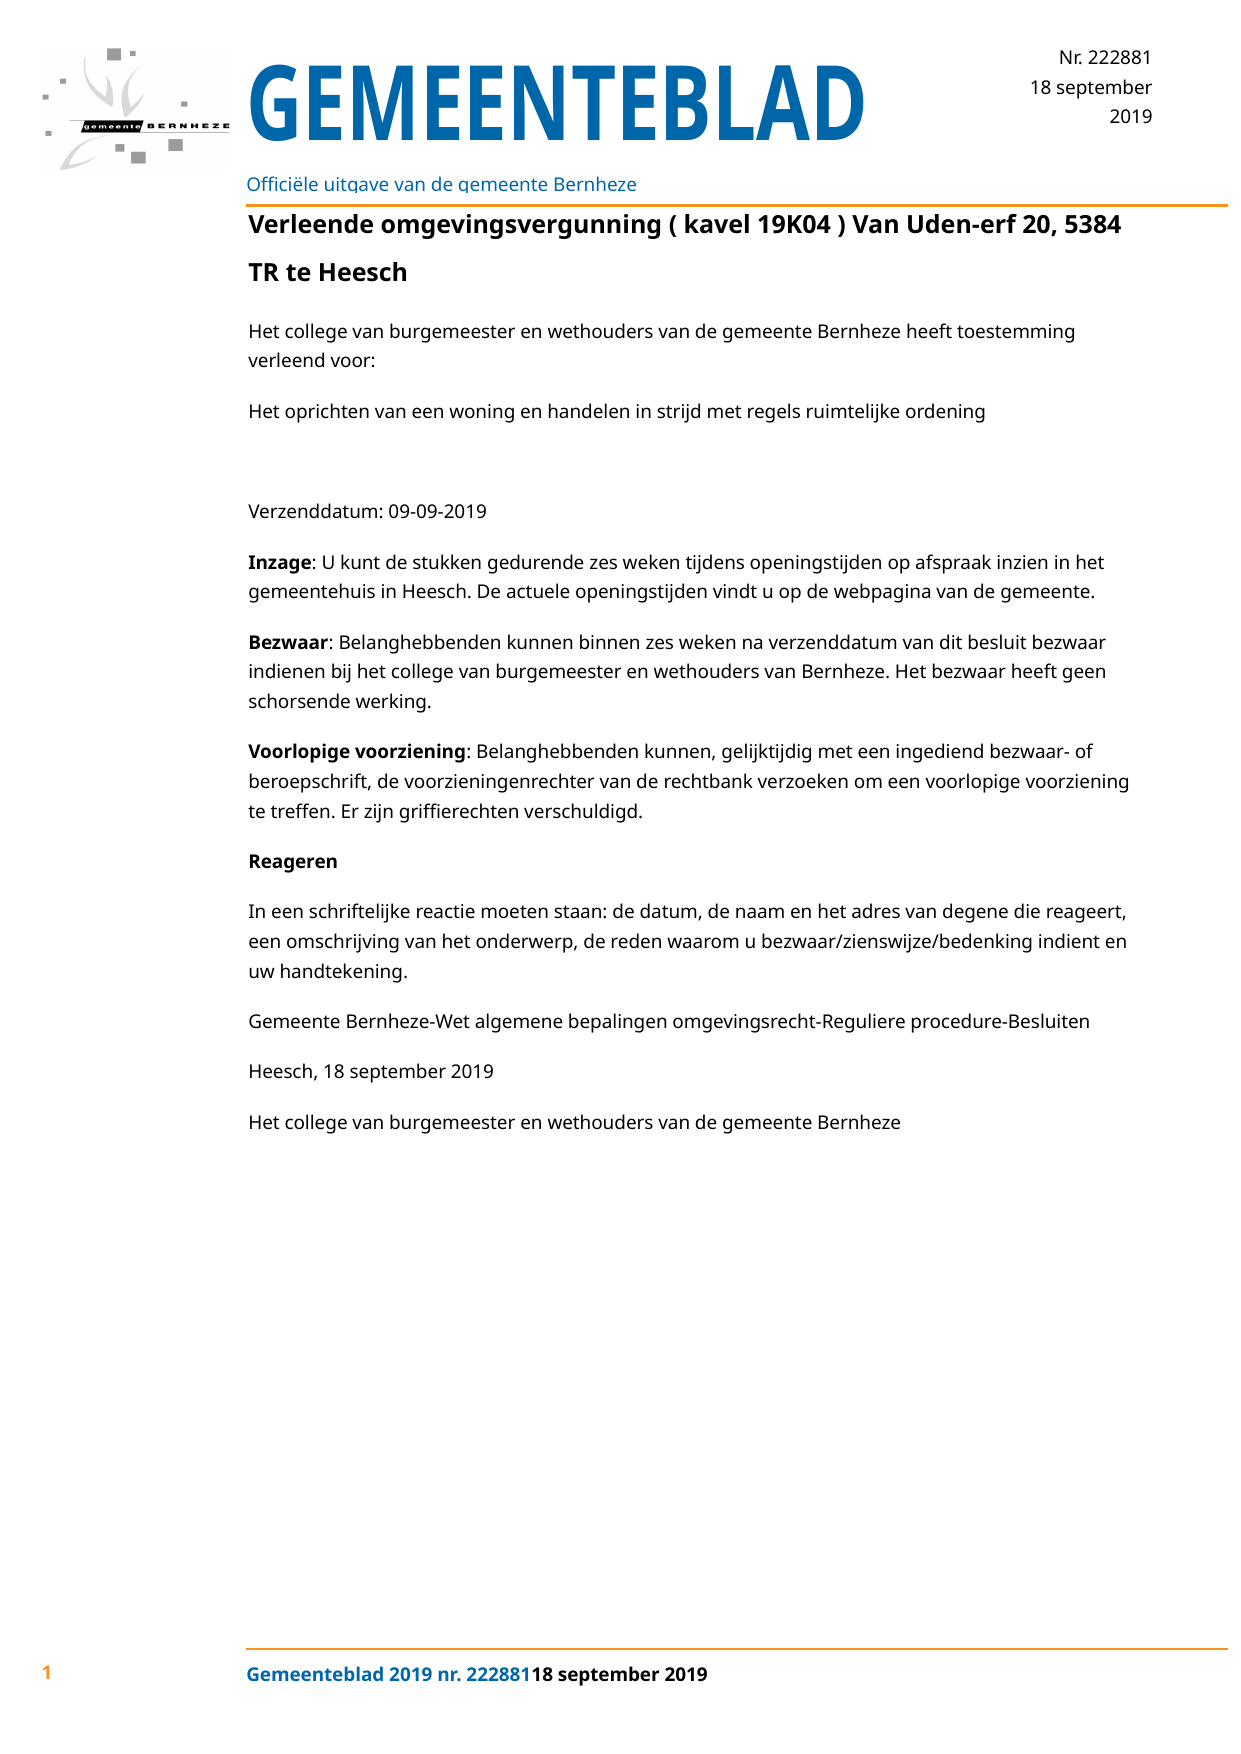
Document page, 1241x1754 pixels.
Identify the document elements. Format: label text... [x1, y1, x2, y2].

text Bezwaar: Belanghebbenden kunnen binnen zes weken na verzenddatum van dit besluit bezwaar indienen bij het college van burgemeester en wethouders van Bernheze. Het bezwaar heeft geen schorsende werking. [248, 629, 1152, 714]
text Voorlopige voorziening: Belanghebbenden kunnen, gelijktijdig met een ingediend bezwaar- of beroepschrift, de voorzieningenrechter van de rechtbank verzoeken om een voorlopige voorziening te treffen. Er zijn griffierechten verschuldigd. [248, 739, 1152, 824]
text Verzenddatum: 09-09-2019 [248, 499, 1152, 524]
text Het oprichten van een woning en handelen in strijd met regels ruimtelijke ordening [248, 398, 1152, 424]
text In een schriftelijke reactie moeten staan: de datum, de naam en het adres van degene die reageert, een omschrijving van het onderwerp, de reden waarom u bezwaar/zienswijze/bedenking indient en uw handtekening. [248, 899, 1152, 984]
text Reageren [248, 848, 1152, 874]
text Het college van burgemeester en wethouders van de gemeente Bernheze [248, 1109, 1152, 1135]
text Inzage: U kunt de stukken gedurende zes weken tijdens openingstijden op afspraak inzien in het gemeentehuis in Heesch. De actuele openingstijden vindt u op de webpagina van de gemeente. [248, 549, 1152, 604]
text Het college van burgemeester en wethouders van de gemeente Bernheze heeft toestemming verleend voor: [248, 318, 1152, 373]
text Gemeente Bernheze-Wet algemene bepalingen omgevingsrecht-Reguliere procedure-Besluiten [248, 1008, 1152, 1034]
text Heesch, 18 september 2019 [248, 1059, 1152, 1084]
text Verleende omgevingsvergunning ( kavel 19K04 ) Van Uden-erf 20, 5384 TR te Heesch [248, 207, 1152, 288]
picture [41, 47, 231, 172]
